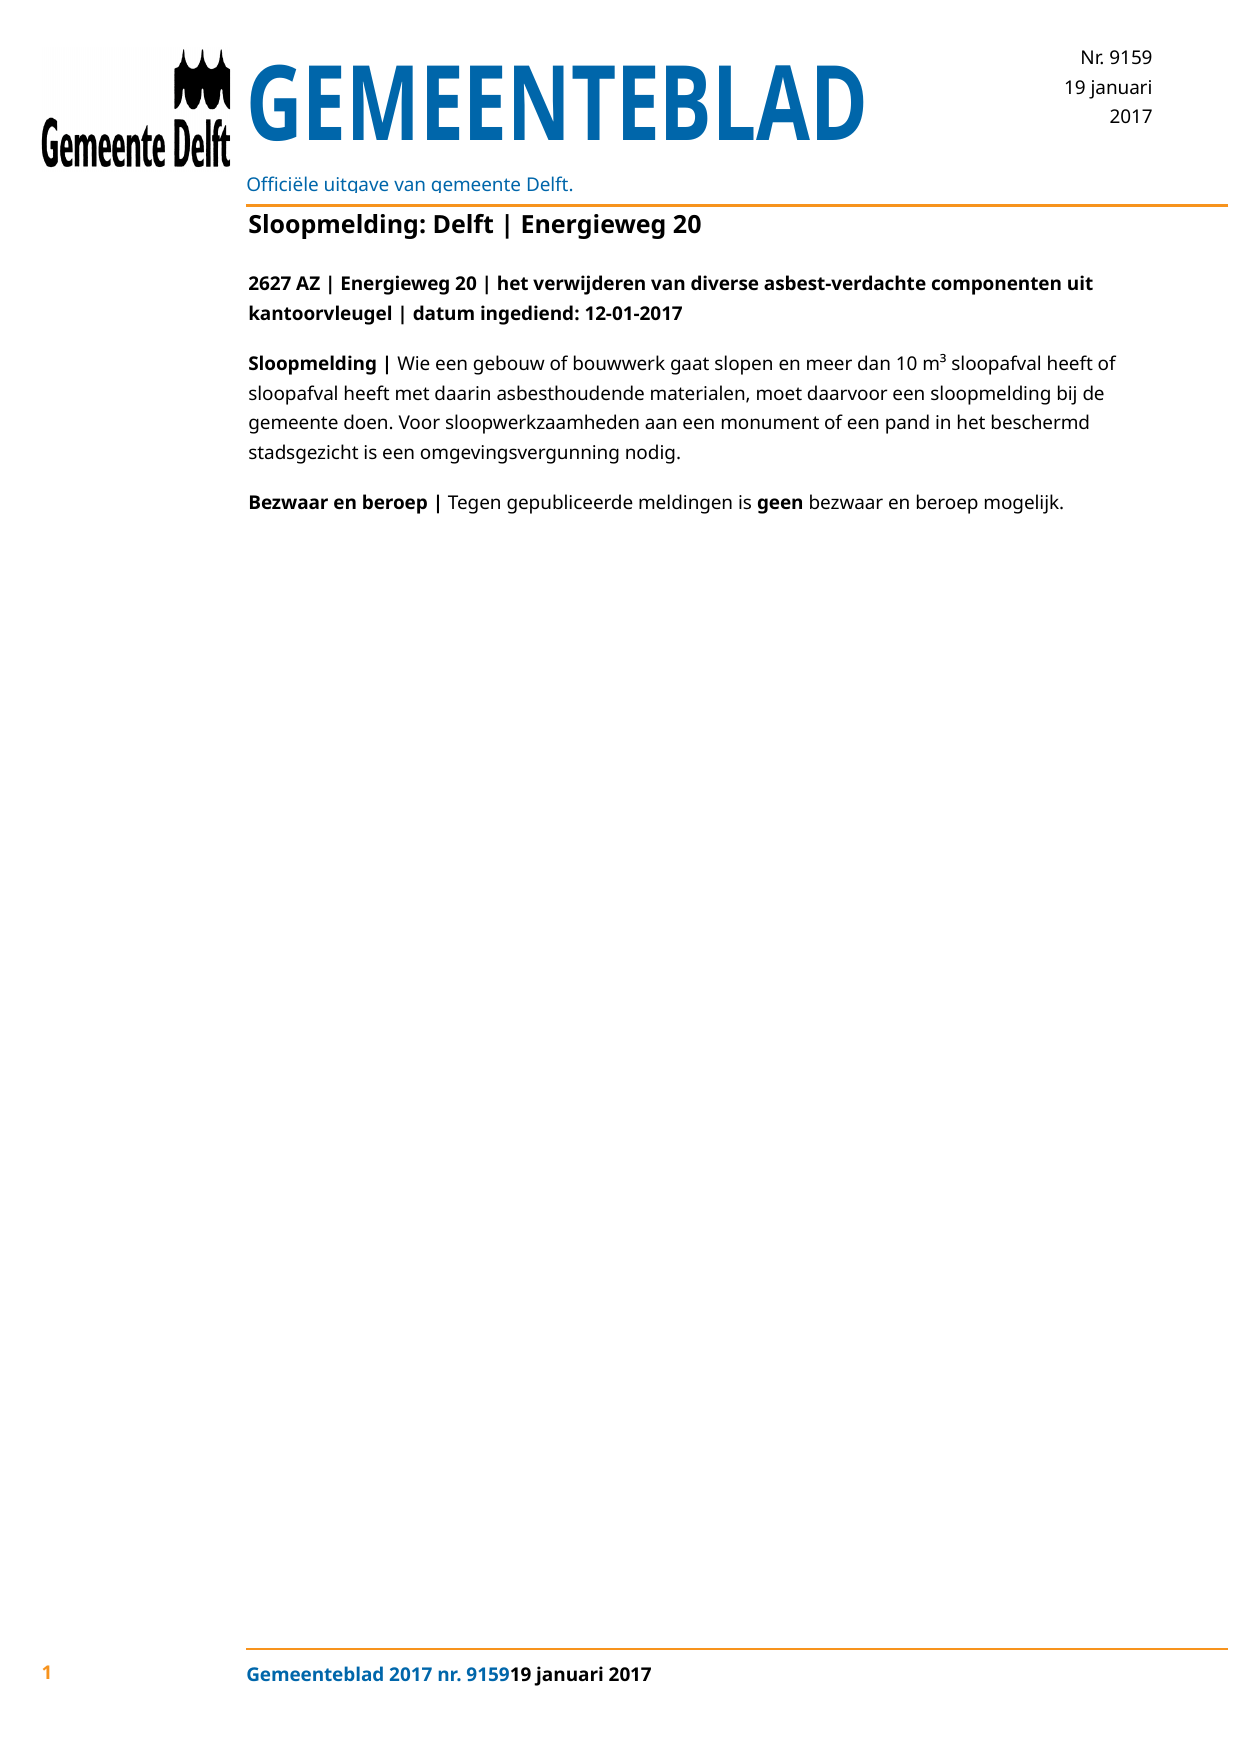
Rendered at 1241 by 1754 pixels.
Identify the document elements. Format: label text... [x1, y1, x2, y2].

text Bezwaar en beroep | Tegen gepubliceerde meldingen is geen bezwaar en beroep mogelijk. [248, 489, 1152, 515]
text 2627 AZ | Energieweg 20 | het verwijderen van diverse asbest-verdachte componenten uit kantoorvleugel | datum ingediend: 12-01-2017 [248, 270, 1152, 326]
picture [41, 47, 231, 172]
text Sloopmelding: Delft | Energieweg 20 [248, 207, 1152, 241]
text Sloopmelding | Wie een gebouw of bouwwerk gaat slopen en meer dan 10 m³ sloopafval heeft of sloopafval heeft met daarin asbesthoudende materialen, moet daarvoor een sloopmelding bij de gemeente doen. Voor sloopwerkzaamheden aan een monument of een pand in het beschermd stadsgezicht is een omgevingsvergunning nodig. [248, 350, 1152, 465]
